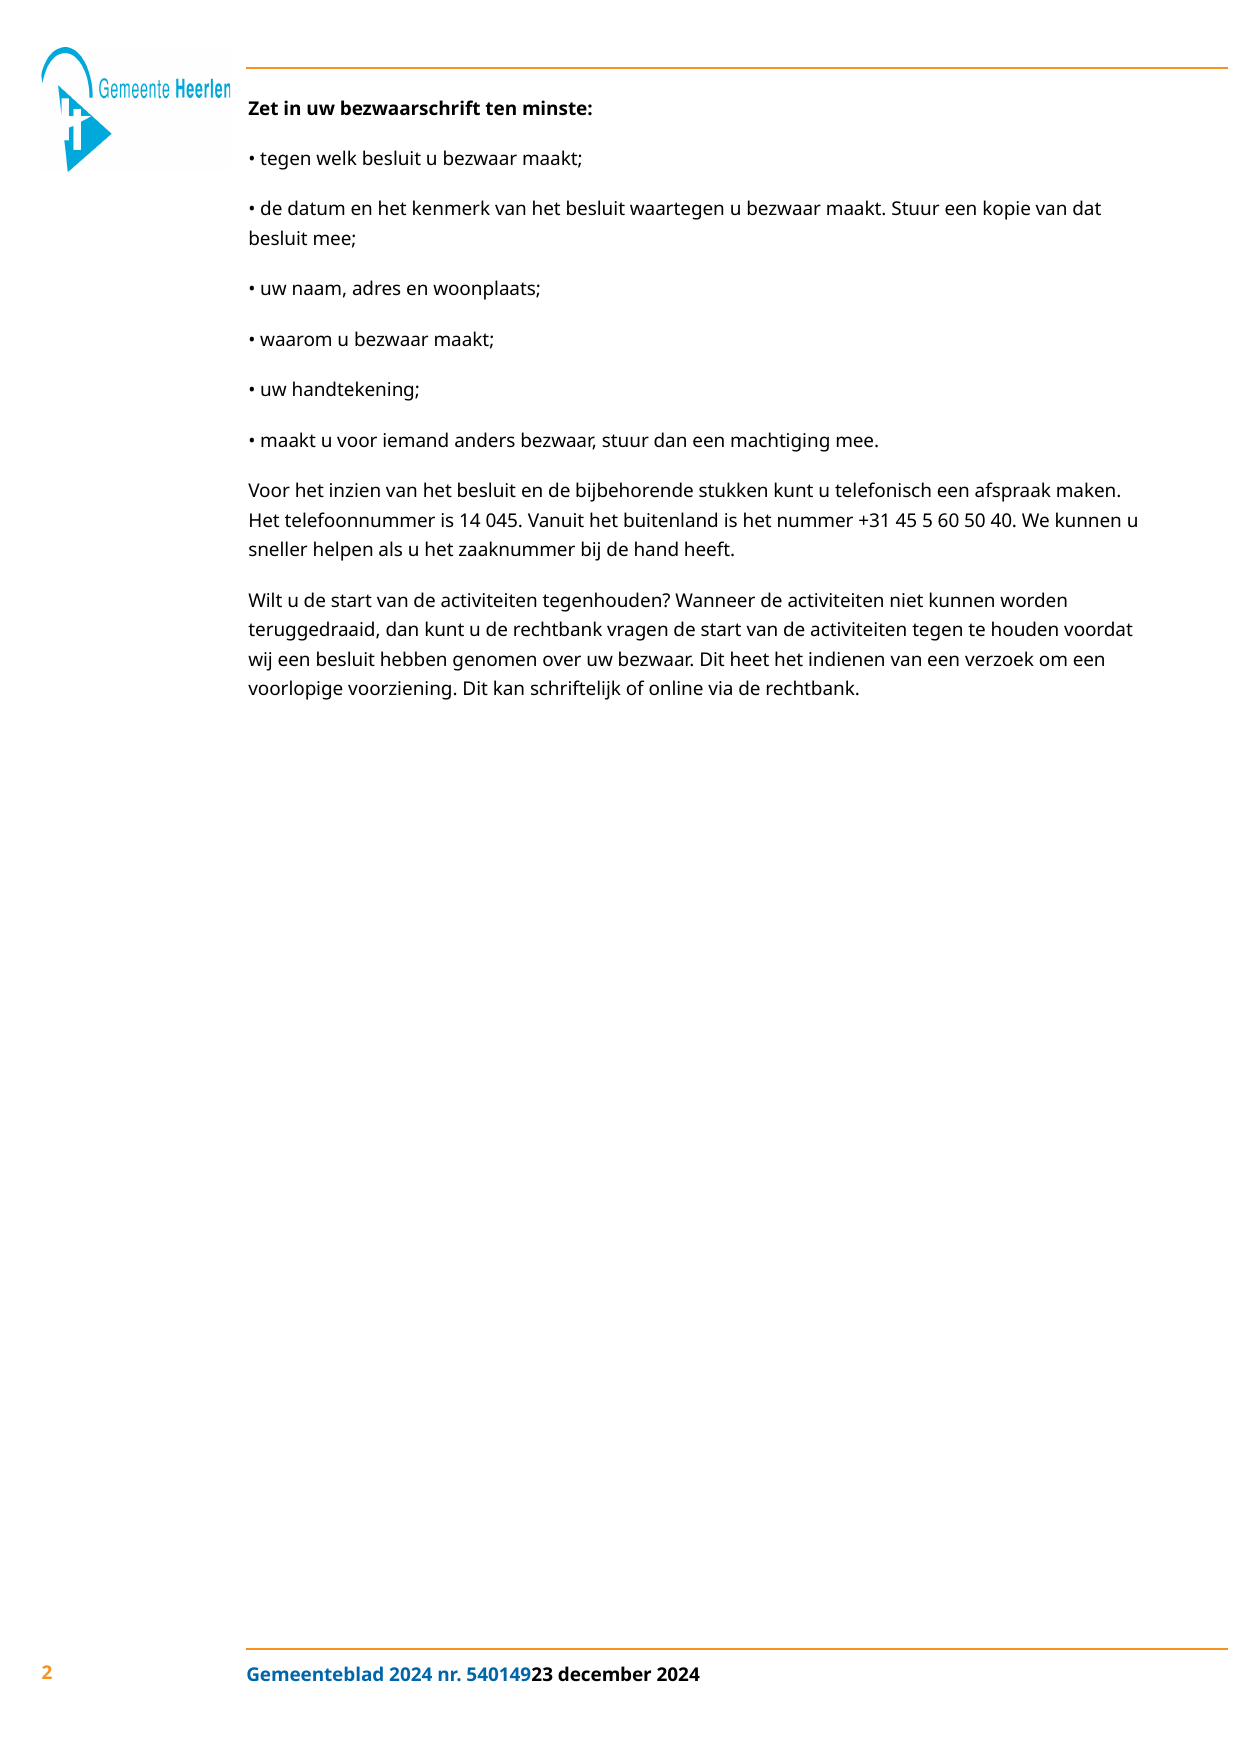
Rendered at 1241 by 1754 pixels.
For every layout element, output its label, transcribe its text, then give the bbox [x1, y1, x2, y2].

text • de datum en het kenmerk van het besluit waartegen u bezwaar maakt. Stuur een kopie van dat besluit mee; [248, 196, 1152, 251]
text Wilt u de start van de activiteiten tegenhouden? Wanneer de activiteiten niet kunnen worden teruggedraaid, dan kunt u de rechtbank vragen de start van de activiteiten tegen te houden voordat wij een besluit hebben genomen over uw bezwaar. Dit heet het indienen van een verzoek om een voorlopige voorziening. Dit kan schriftelijk of online via de rechtbank. [248, 587, 1152, 701]
text • waarom u bezwaar maakt; [248, 326, 1152, 352]
text Voor het inzien van het besluit en de bijbehorende stukken kunt u telefonisch een afspraak maken. Het telefoonnummer is 14 045. Vanuit het buitenland is het nummer +31 45 5 60 50 40. We kunnen u sneller helpen als u het zaaknummer bij de hand heeft. [248, 477, 1152, 562]
picture [41, 47, 59, 70]
text Zet in uw bezwaarschrift ten minste: [248, 95, 1152, 121]
text • uw handtekening; [248, 376, 1152, 402]
text • uw naam, adres en woonplaats; [248, 276, 1152, 301]
text • tegen welk besluit u bezwaar maakt; [248, 145, 1152, 171]
picture [41, 47, 231, 172]
text • maakt u voor iemand anders bezwaar, stuur dan een machtiging mee. [248, 427, 1152, 453]
